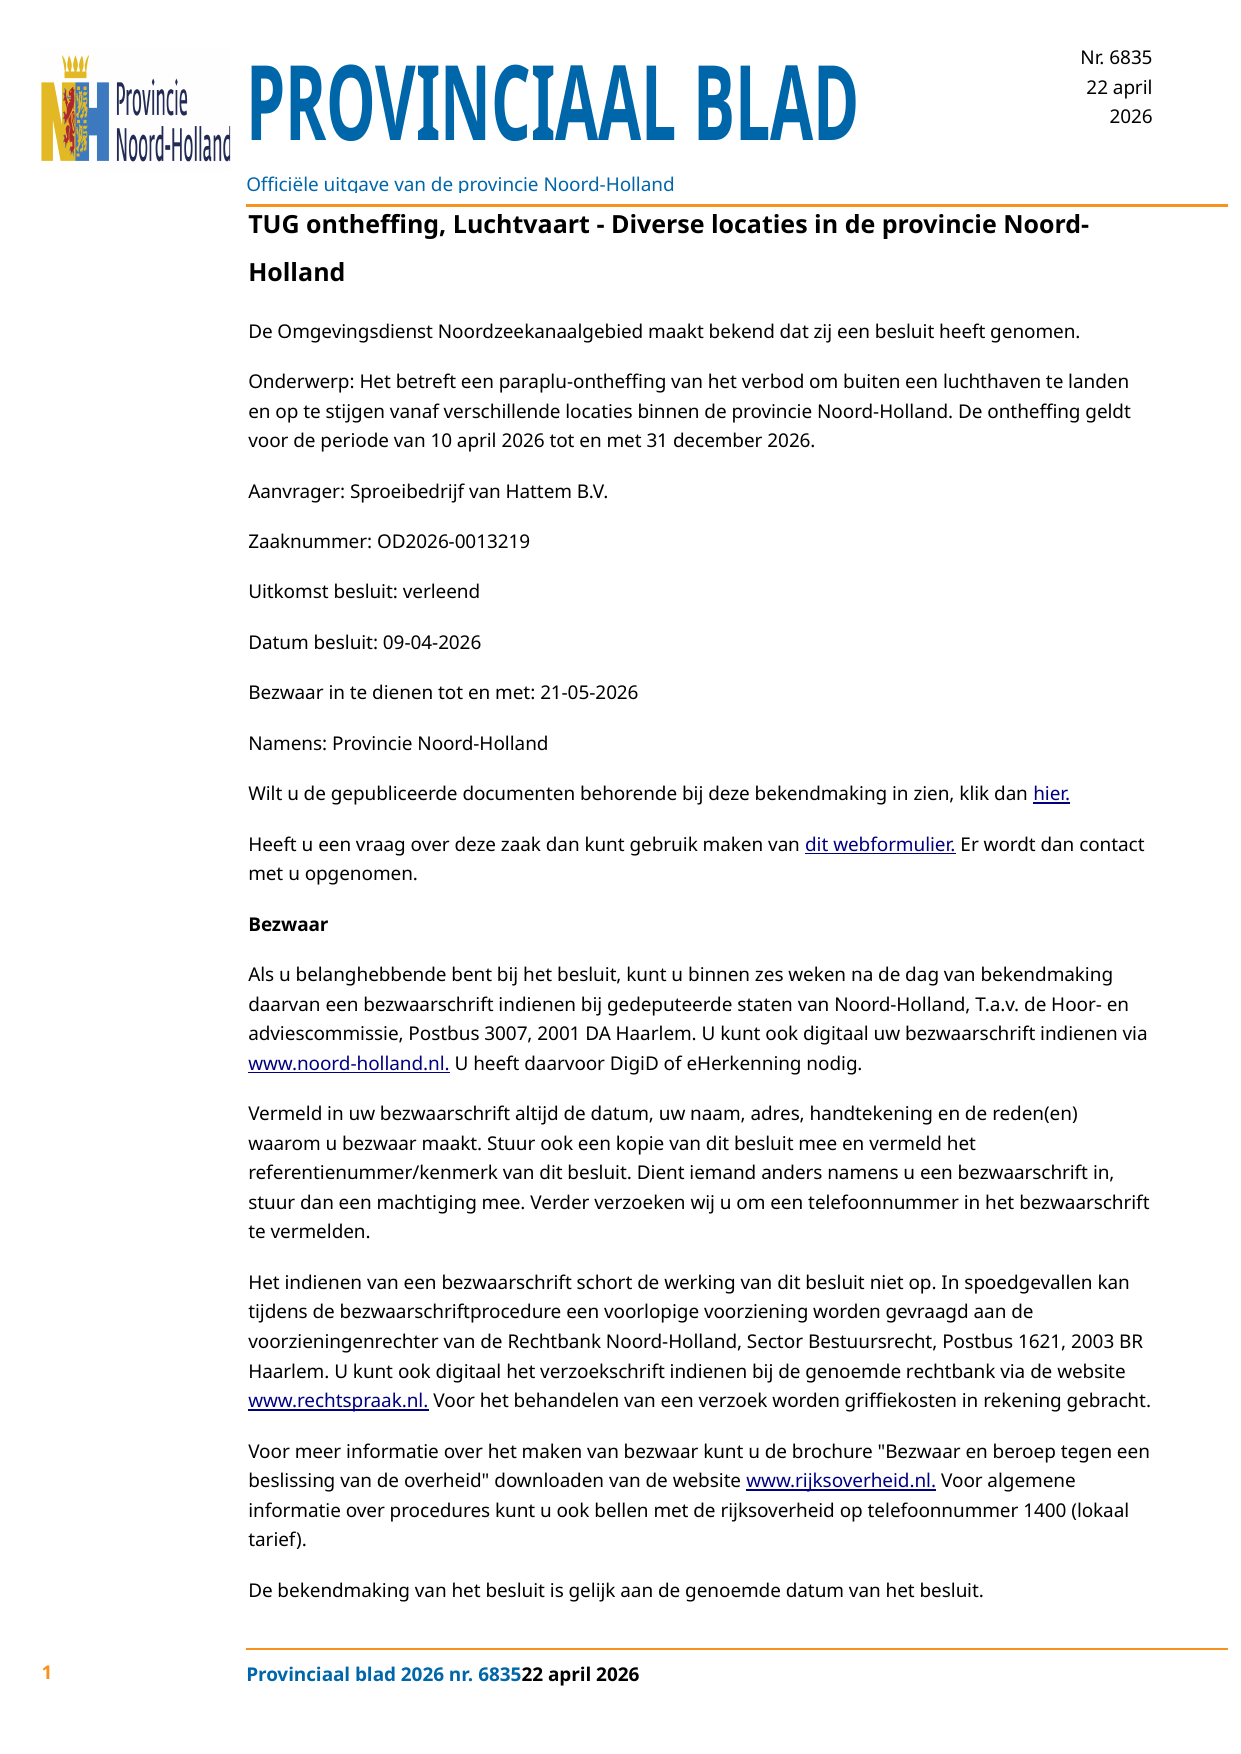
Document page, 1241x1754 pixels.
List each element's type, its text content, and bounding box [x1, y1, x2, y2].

text Heeft u een vraag over deze zaak dan kunt gebruik maken van dit webformulier. Er wordt dan contact met u opgenomen. [248, 831, 1152, 886]
text Datum besluit: 09-04-2026 [248, 629, 1152, 655]
text De bekendmaking van het besluit is gelijk aan de genoemde datum van het besluit. [248, 1577, 1152, 1603]
text Bezwaar [248, 911, 1152, 937]
text Namens: Provincie Noord-Holland [248, 730, 1152, 756]
text Als u belanghebbende bent bij het besluit, kunt u binnen zes weken na de dag van bekendmaking daarvan een bezwaarschrift indienen bij gedeputeerde staten van Noord-Holland, T.a.v. de Hoor- en adviescommissie, Postbus 3007, 2001 DA Haarlem. U kunt ook digitaal uw bezwaarschrift indienen via www.noord-holland.nl. U heeft daarvoor DigiD of eHerkenning nodig. [248, 961, 1152, 1076]
text Bezwaar in te dienen tot en met: 21-05-2026 [248, 679, 1152, 705]
text Voor meer informatie over het maken van bezwaar kunt u de brochure "Bezwaar en beroep tegen een beslissing van de overheid" downloaden van de website www.rijksoverheid.nl. Voor algemene informatie over procedures kunt u ook bellen met de rijksoverheid op telefoonnummer 1400 (lokaal tarief). [248, 1438, 1152, 1552]
text Wilt u de gepubliceerde documenten behorende bij deze bekendmaking in zien, klik dan hier. [248, 780, 1152, 806]
text TUG ontheffing, Luchtvaart - Diverse locaties in de provincie Noord-Holland [248, 207, 1152, 288]
text Het indienen van een bezwaarschrift schort de werking van dit besluit niet op. In spoedgevallen kan tijdens de bezwaarschriftprocedure een voorlopige voorziening worden gevraagd aan de voorzieningenrechter van de Rechtbank Noord-Holland, Sector Bestuursrecht, Postbus 1621, 2003 BR Haarlem. U kunt ook digitaal het verzoekschrift indienen bij de genoemde rechtbank via de website www.rechtspraak.nl. Voor het behandelen van een verzoek worden griffiekosten in rekening gebracht. [248, 1269, 1152, 1413]
text Uitkomst besluit: verleend [248, 579, 1152, 604]
text Aanvrager: Sproeibedrijf van Hattem B.V. [248, 478, 1152, 504]
text Zaaknummer: OD2026-0013219 [248, 528, 1152, 554]
text Onderwerp: Het betreft een paraplu-ontheffing van het verbod om buiten een luchthaven te landen en op te stijgen vanaf verschillende locaties binnen de provincie Noord-Holland. De ontheffing geldt voor de periode van 10 april 2026 tot en met 31 december 2026. [248, 368, 1152, 453]
text De Omgevingsdienst Noordzeekanaalgebied maakt bekend dat zij een besluit heeft genomen. [248, 318, 1152, 344]
picture [41, 47, 231, 172]
text Vermeld in uw bezwaarschrift altijd de datum, uw naam, adres, handtekening en de reden(en) waarom u bezwaar maakt. Stuur ook een kopie van dit besluit mee en vermeld het referentienummer/kenmerk van dit besluit. Dient iemand anders namens u een bezwaarschrift in, stuur dan een machtiging mee. Verder verzoeken wij u om een telefoonnummer in het bezwaarschrift te vermelden. [248, 1100, 1152, 1244]
